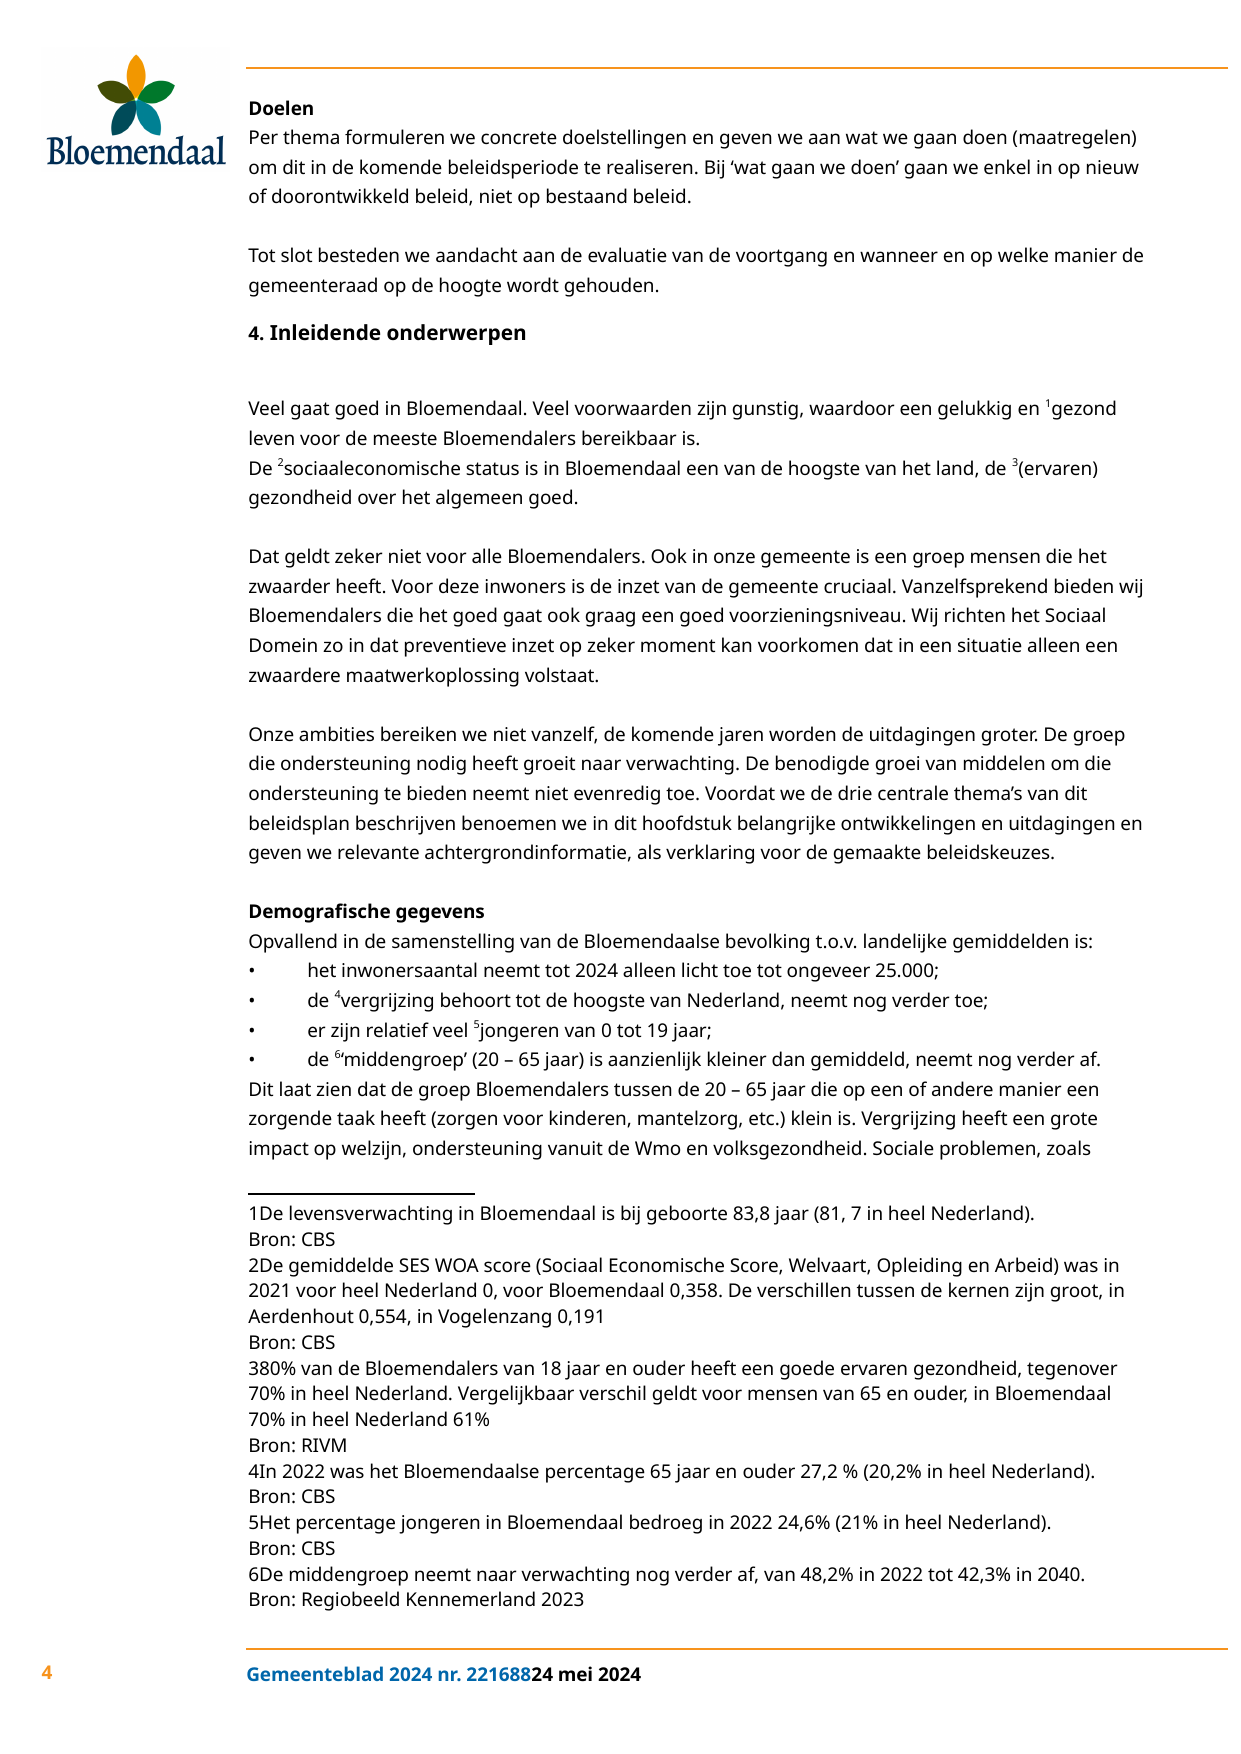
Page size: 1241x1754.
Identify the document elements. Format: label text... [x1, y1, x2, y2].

text De sociaaleconomische status is in Bloemendaal een van de hoogste van het land, de (ervaren) gezondheid over het algemeen goed. [248, 455, 1152, 510]
list de vergrijzing behoort tot de hoogste van Nederland, neemt nog verder toe; [248, 987, 1152, 1013]
text Onze ambities bereiken we niet vanzelf, de komende jaren worden de uitdagingen groter. De groep die ondersteuning nodig heeft groeit naar verwachting. De benodigde groei van middelen om die ondersteuning te bieden neemt niet evenredig toe. Voordat we de drie centrale thema’s van dit beleidsplan beschrijven benoemen we in dit hoofdstuk belangrijke ontwikkelingen en uitdagingen en geven we relevante achtergrondinformatie, als verklaring voor de gemaakte beleidskeuzes. [248, 721, 1152, 865]
text Bron: CBS [248, 1226, 1152, 1252]
list de ‘middengroep’ (20 – 65 jaar) is aanzienlijk kleiner dan gemiddeld, neemt nog verder af. [248, 1046, 1152, 1072]
text Bron: CBS [248, 1329, 1152, 1355]
text 80% van de Bloemendalers van 18 jaar en ouder heeft een goede ervaren gezondheid, tegenover 70% in heel Nederland. Vergelijkbaar verschil geldt voor mensen van 65 en ouder, in Bloemendaal 70% in heel Nederland 61% [248, 1355, 1152, 1432]
list Bron: CBS [248, 1483, 1152, 1509]
text Demografische gegevens [248, 898, 1152, 924]
list In 2022 was het Bloemendaalse percentage 65 jaar en ouder 27,2 % (20,2% in heel Nederland). [248, 1458, 1152, 1483]
picture [41, 47, 231, 172]
list Bron: CBS [248, 1535, 1152, 1561]
list het inwonersaantal neemt tot 2024 alleen licht toe tot ongeveer 25.000; [248, 958, 1152, 983]
text De levensverwachting in Bloemendaal is bij geboorte 83,8 jaar (81, 7 in heel Nederland). [248, 1201, 1152, 1226]
text Per thema formuleren we concrete doelstellingen en geven we aan wat we gaan doen (maatregelen) om dit in de komende beleidsperiode te realiseren. Bij ‘wat gaan we doen’ gaan we enkel in op nieuw of doorontwikkeld beleid, niet op bestaand beleid. [248, 124, 1152, 209]
list Het percentage jongeren in Bloemendaal bedroeg in 2022 24,6% (21% in heel Nederland). [248, 1509, 1152, 1535]
text Dat geldt zeker niet voor alle Bloemendalers. Ook in onze gemeente is een groep mensen die het zwaarder heeft. Voor deze inwoners is de inzet van de gemeente cruciaal. Vanzelfsprekend bieden wij Bloemendalers die het goed gaat ook graag een goed voorzieningsniveau. Wij richten het Sociaal Domein zo in dat preventieve inzet op zeker moment kan voorkomen dat in een situatie alleen een zwaardere maatwerkoplossing volstaat. [248, 543, 1152, 688]
text Doelen [248, 95, 1152, 121]
text Veel gaat goed in Bloemendaal. Veel voorwaarden zijn gunstig, waardoor een gelukkig en gezond leven voor de meeste Bloemendalers bereikbaar is. [248, 396, 1152, 451]
text Tot slot besteden we aandacht aan de evaluatie van de voortgang en wanneer en op welke manier de gemeenteraad op de hoogte wordt gehouden. [248, 243, 1152, 298]
text Bron: RIVM [248, 1432, 1152, 1458]
list De middengroep neemt naar verwachting nog verder af, van 48,2% in 2022 tot 42,3% in 2040. [248, 1561, 1152, 1586]
text 4. Inleidende onderwerpen [248, 318, 1152, 346]
text De gemiddelde SES WOA score (Sociaal Economische Score, Welvaart, Opleiding en Arbeid) was in 2021 voor heel Nederland 0, voor Bloemendaal 0,358. De verschillen tussen de kernen zijn groot, in Aerdenhout 0,554, in Vogelenzang 0,191 [248, 1252, 1152, 1329]
text Opvallend in de samenstelling van de Bloemendaalse bevolking t.o.v. landelijke gemiddelden is: [248, 928, 1152, 954]
text Dit laat zien dat de groep Bloemendalers tussen de 20 – 65 jaar die op een of andere manier een zorgende taak heeft (zorgen voor kinderen, mantelzorg, etc.) klein is. Vergrijzing heeft een grote impact op welzijn, ondersteuning vanuit de Wmo en volksgezondheid. Sociale problemen, zoals [248, 1076, 1152, 1161]
list er zijn relatief veel jongeren van 0 tot 19 jaar; [248, 1017, 1152, 1043]
list Bron: Regiobeeld Kennemerland 2023 [248, 1586, 1152, 1612]
